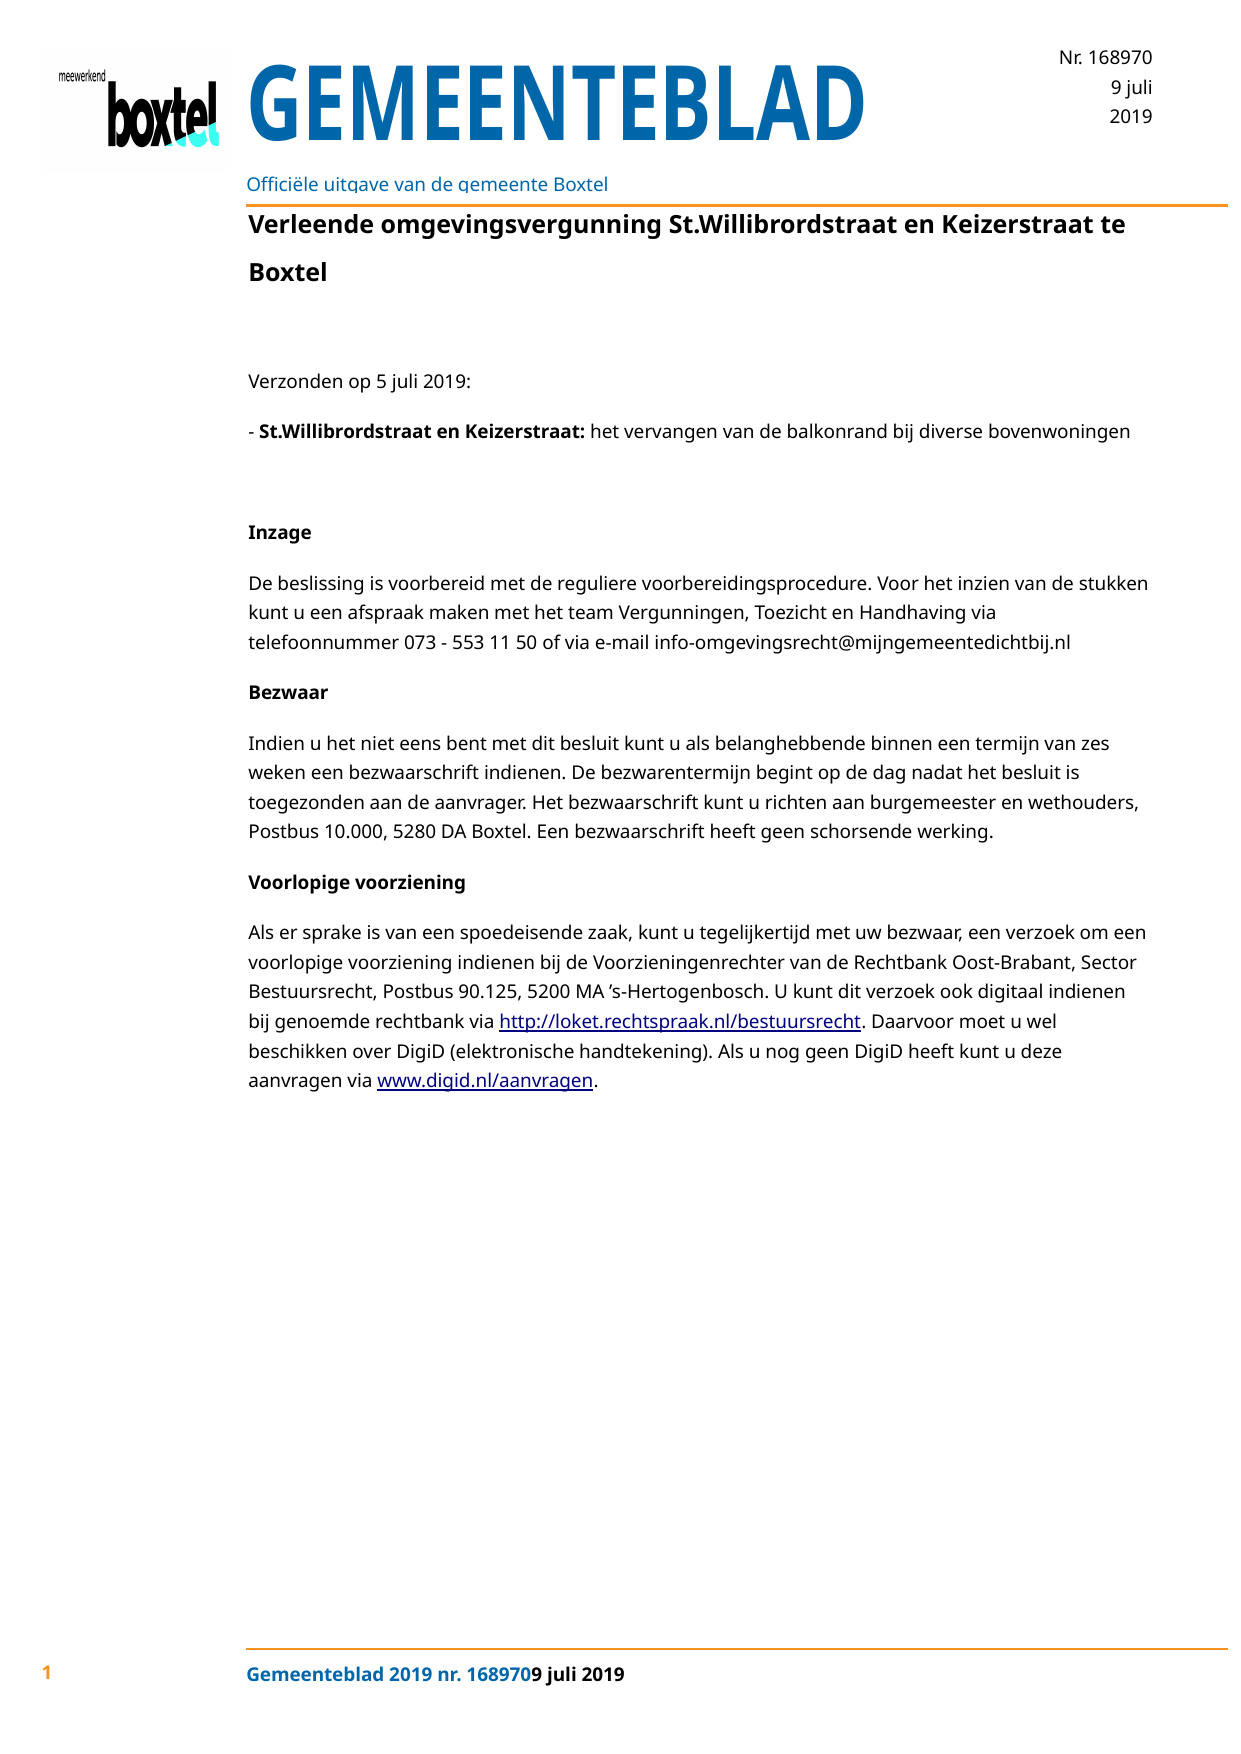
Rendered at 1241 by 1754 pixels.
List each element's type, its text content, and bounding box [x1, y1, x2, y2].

text Verzonden op 5 juli 2019: [248, 368, 1152, 394]
text Bezwaar [248, 679, 1152, 705]
text Indien u het niet eens bent met dit besluit kunt u als belanghebbende binnen een termijn van zes weken een bezwaarschrift indienen. De bezwarentermijn begint op de dag nadat het besluit is toegezonden aan de aanvrager. Het bezwaarschrift kunt u richten aan burgemeester en wethouders, Postbus 10.000, 5280 DA Boxtel. Een bezwaarschrift heeft geen schorsende werking. [248, 730, 1152, 844]
text De beslissing is voorbereid met de reguliere voorbereidingsprocedure. Voor het inzien van de stukken kunt u een afspraak maken met het team Vergunningen, Toezicht en Handhaving via telefoonnummer 073 - 553 11 50 of via e-mail info-omgevingsrecht@mijngemeentedichtbij.nl [248, 570, 1152, 655]
text Als er sprake is van een spoedeisende zaak, kunt u tegelijkertijd met uw bezwaar, een verzoek om een voorlopige voorziening indienen bij de Voorzieningenrechter van de Rechtbank Oost-Brabant, Sector Bestuursrecht, Postbus 90.125, 5200 MA ’s-Hertogenbosch. U kunt dit verzoek ook digitaal indienen bij genoemde rechtbank via http://loket.rechtspraak.nl/bestuursrecht. Daarvoor moet u wel beschikken over DigiD (elektronische handtekening). Als u nog geen DigiD heeft kunt u deze aanvragen via www.digid.nl/aanvragen. [248, 919, 1152, 1093]
text Voorlopige voorziening [248, 869, 1152, 895]
picture [41, 47, 231, 172]
text - St.Willibrordstraat en Keizerstraat: het vervangen van de balkonrand bij diverse bovenwoningen [248, 419, 1152, 444]
text Inzage [248, 519, 1152, 545]
text Verleende omgevingsvergunning St.Willibrordstraat en Keizerstraat te Boxtel [248, 207, 1152, 288]
